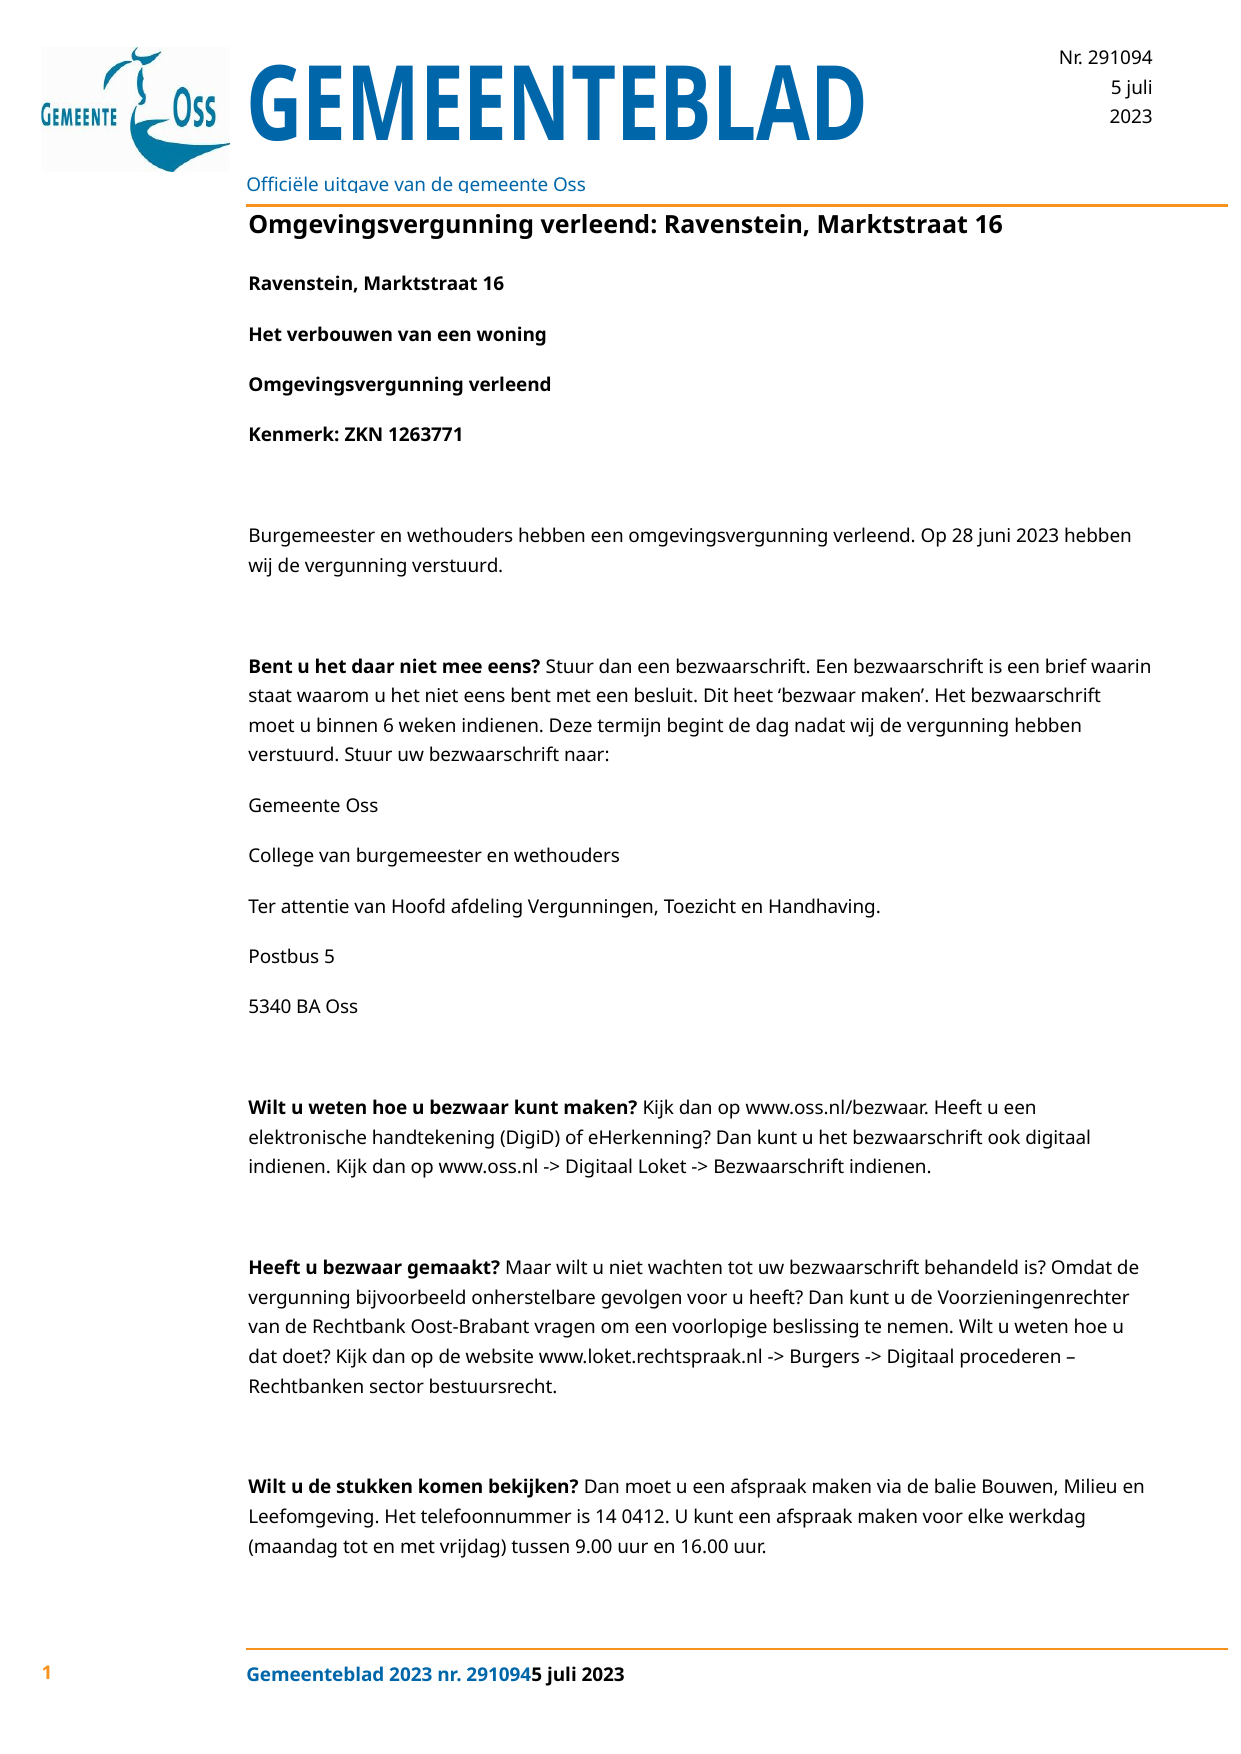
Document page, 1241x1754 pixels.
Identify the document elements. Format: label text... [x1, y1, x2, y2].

text Wilt u de stukken komen bekijken? Dan moet u een afspraak maken via de balie Bouwen, Milieu en Leefomgeving. Het telefoonnummer is 14 0412. U kunt een afspraak maken voor elke werkdag (maandag tot en met vrijdag) tussen 9.00 uur en 16.00 uur. [248, 1474, 1152, 1558]
text Omgevingsvergunning verleend [248, 371, 1152, 397]
text Burgemeester en wethouders hebben een omgevingsvergunning verleend. Op 28 juni 2023 hebben wij de vergunning verstuurd. [248, 522, 1152, 578]
text College van burgemeester en wethouders [248, 842, 1152, 868]
text Wilt u weten hoe u bezwaar kunt maken? Kijk dan op www.oss.nl/bezwaar. Heeft u een elektronische handtekening (DigiD) of eHerkenning? Dan kunt u het bezwaarschrift ook digitaal indienen. Kijk dan op www.oss.nl -> Digitaal Loket -> Bezwaarschrift indienen. [248, 1094, 1152, 1179]
text Gemeente Oss [248, 792, 1152, 818]
text Omgevingsvergunning verleend: Ravenstein, Marktstraat 16 [248, 207, 1152, 241]
text Het verbouwen van een woning [248, 321, 1152, 346]
text Bent u het daar niet mee eens? Stuur dan een bezwaarschrift. Een bezwaarschrift is een brief waarin staat waarom u het niet eens bent met een besluit. Dit heet ‘bezwaar maken’. Het bezwaarschrift moet u binnen 6 weken indienen. Deze termijn begint de dag nadat wij de vergunning hebben verstuurd. Stuur uw bezwaarschrift naar: [248, 653, 1152, 767]
text Postbus 5 [248, 943, 1152, 969]
text Ter attentie van Hoofd afdeling Vergunningen, Toezicht en Handhaving. [248, 893, 1152, 918]
text Kenmerk: ZKN 1263771 [248, 422, 1152, 447]
text Ravenstein, Marktstraat 16 [248, 270, 1152, 296]
picture [41, 47, 231, 172]
text 5340 BA Oss [248, 994, 1152, 1019]
text Heeft u bezwaar gemaakt? Maar wilt u niet wachten tot uw bezwaarschrift behandeld is? Omdat de vergunning bijvoorbeeld onherstelbare gevolgen voor u heeft? Dan kunt u de Voorzieningenrechter van de Rechtbank Oost-Brabant vragen om een voorlopige beslissing te nemen. Wilt u weten hoe u dat doet? Kijk dan op de website www.loket.rechtspraak.nl -> Burgers -> Digitaal procederen – Rechtbanken sector bestuursrecht. [248, 1254, 1152, 1398]
